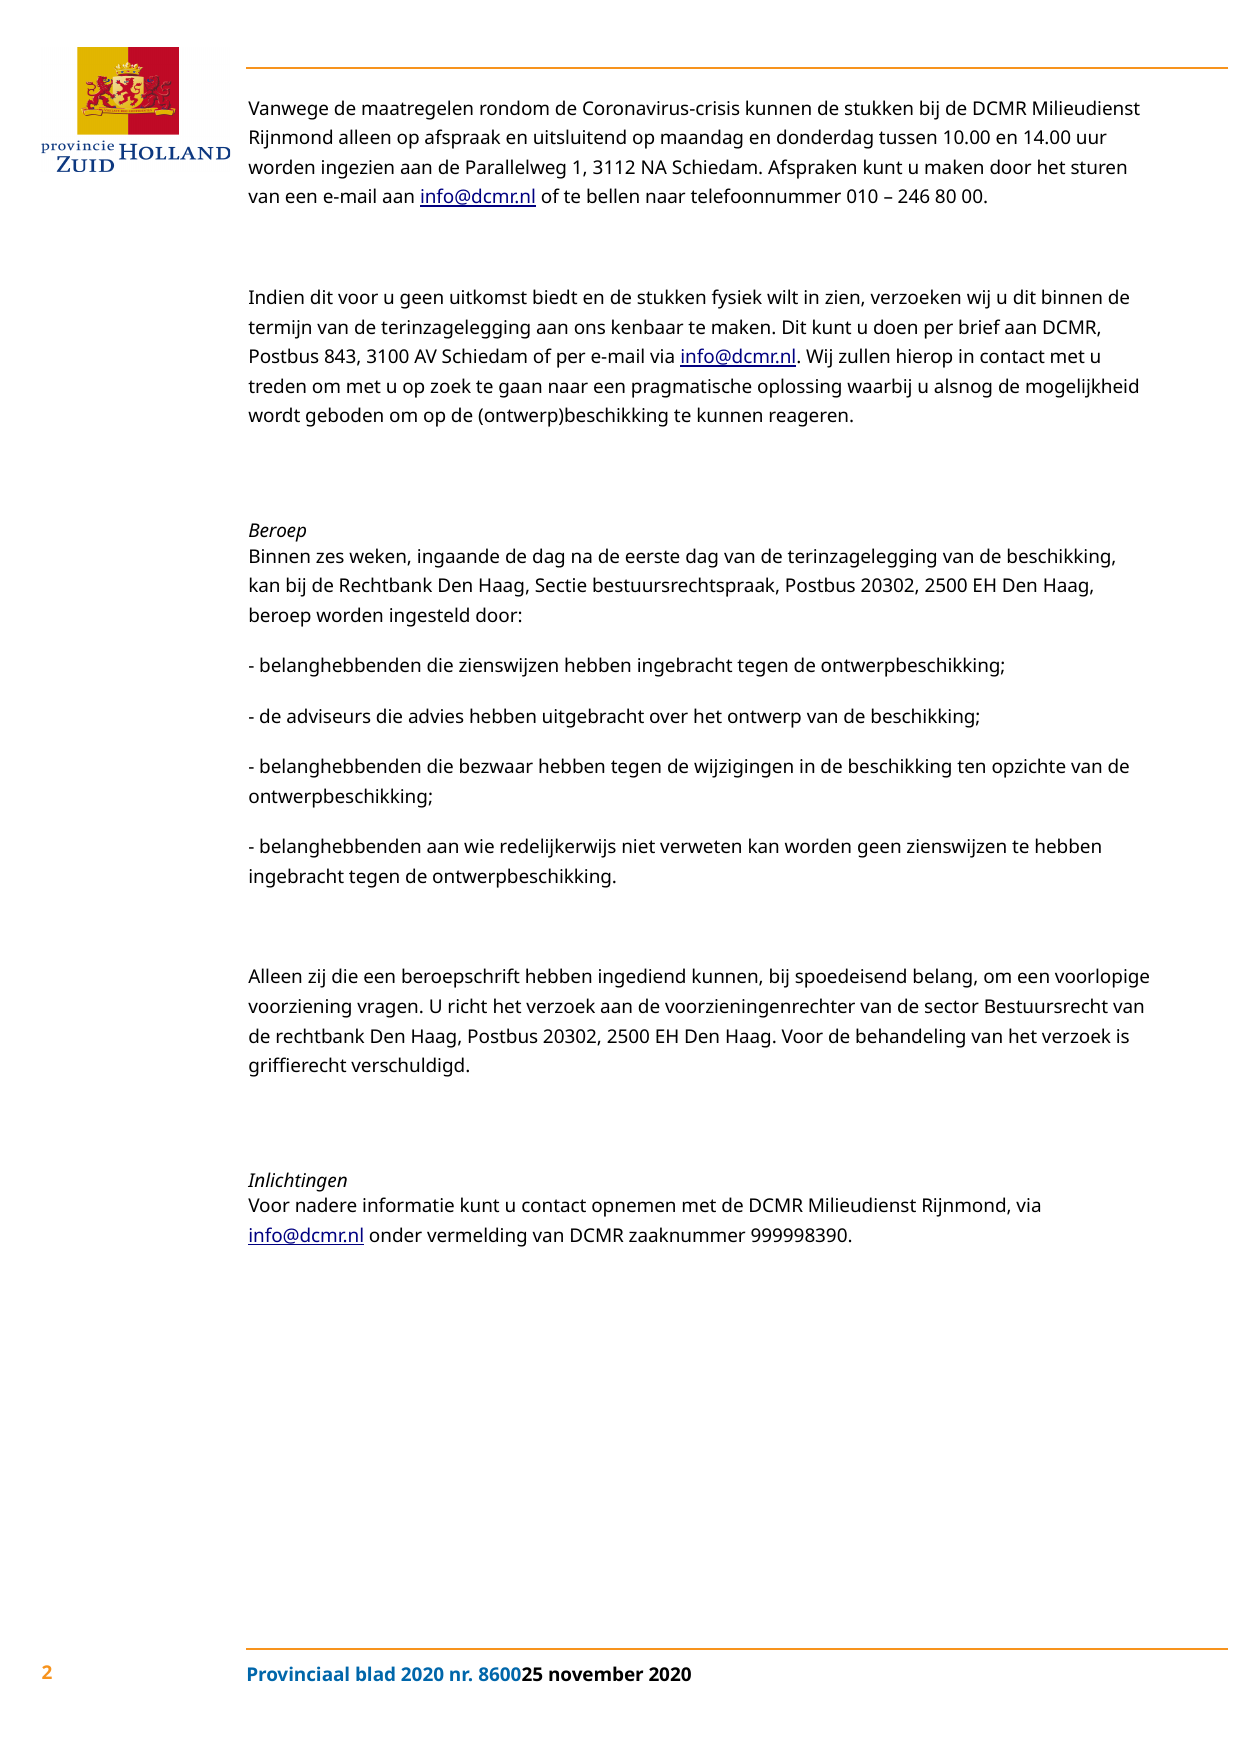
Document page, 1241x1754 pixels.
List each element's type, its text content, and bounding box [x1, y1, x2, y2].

text - de adviseurs die advies hebben uitgebracht over het ontwerp van de beschikking; [248, 703, 1152, 728]
text Inlichtingen [248, 1167, 1152, 1192]
text Alleen zij die een beroepschrift hebben ingediend kunnen, bij spoedeisend belang, om een voorlopige voorziening vragen. U richt het verzoek aan de voorzieningenrechter van de sector Bestuursrecht van de rechtbank Den Haag, Postbus 20302, 2500 EH Den Haag. Voor de behandeling van het verzoek is griffierecht verschuldigd. [248, 964, 1152, 1078]
text - belanghebbenden die zienswijzen hebben ingebracht tegen de ontwerpbeschikking; [248, 652, 1152, 678]
text Beroep [248, 517, 1152, 543]
text Voor nadere informatie kunt u contact opnemen met de DCMR Milieudienst Rijnmond, via info@dcmr.nl onder vermelding van DCMR zaaknummer 999998390. [248, 1192, 1152, 1248]
text Vanwege de maatregelen rondom de Coronavirus-crisis kunnen de stukken bij de DCMR Milieudienst Rijnmond alleen op afspraak en uitsluitend op maandag en donderdag tussen 10.00 en 14.00 uur worden ingezien aan de Parallelweg 1, 3112 NA Schiedam. Afspraken kunt u maken door het sturen van een e-mail aan info@dcmr.nl of te bellen naar telefoonnummer 010 – 246 80 00. [248, 95, 1152, 209]
text Indien dit voor u geen uitkomst biedt en de stukken fysiek wilt in zien, verzoeken wij u dit binnen de termijn van de terinzagelegging aan ons kenbaar te maken. Dit kunt u doen per brief aan DCMR, Postbus 843, 3100 AV Schiedam of per e-mail via info@dcmr.nl. Wij zullen hierop in contact met u treden om met u op zoek te gaan naar een pragmatische oplossing waarbij u alsnog de mogelijkheid wordt geboden om op de (ontwerp)beschikking te kunnen reageren. [248, 284, 1152, 428]
text - belanghebbenden die bezwaar hebben tegen de wijzigingen in de beschikking ten opzichte van de ontwerpbeschikking; [248, 753, 1152, 808]
picture [41, 47, 231, 172]
text Binnen zes weken, ingaande de dag na de eerste dag van de terinzagelegging van de beschikking, kan bij de Rechtbank Den Haag, Sectie bestuursrechtspraak, Postbus 20302, 2500 EH Den Haag, beroep worden ingesteld door: [248, 543, 1152, 628]
text - belanghebbenden aan wie redelijkerwijs niet verweten kan worden geen zienswijzen te hebben ingebracht tegen de ontwerpbeschikking. [248, 833, 1152, 888]
